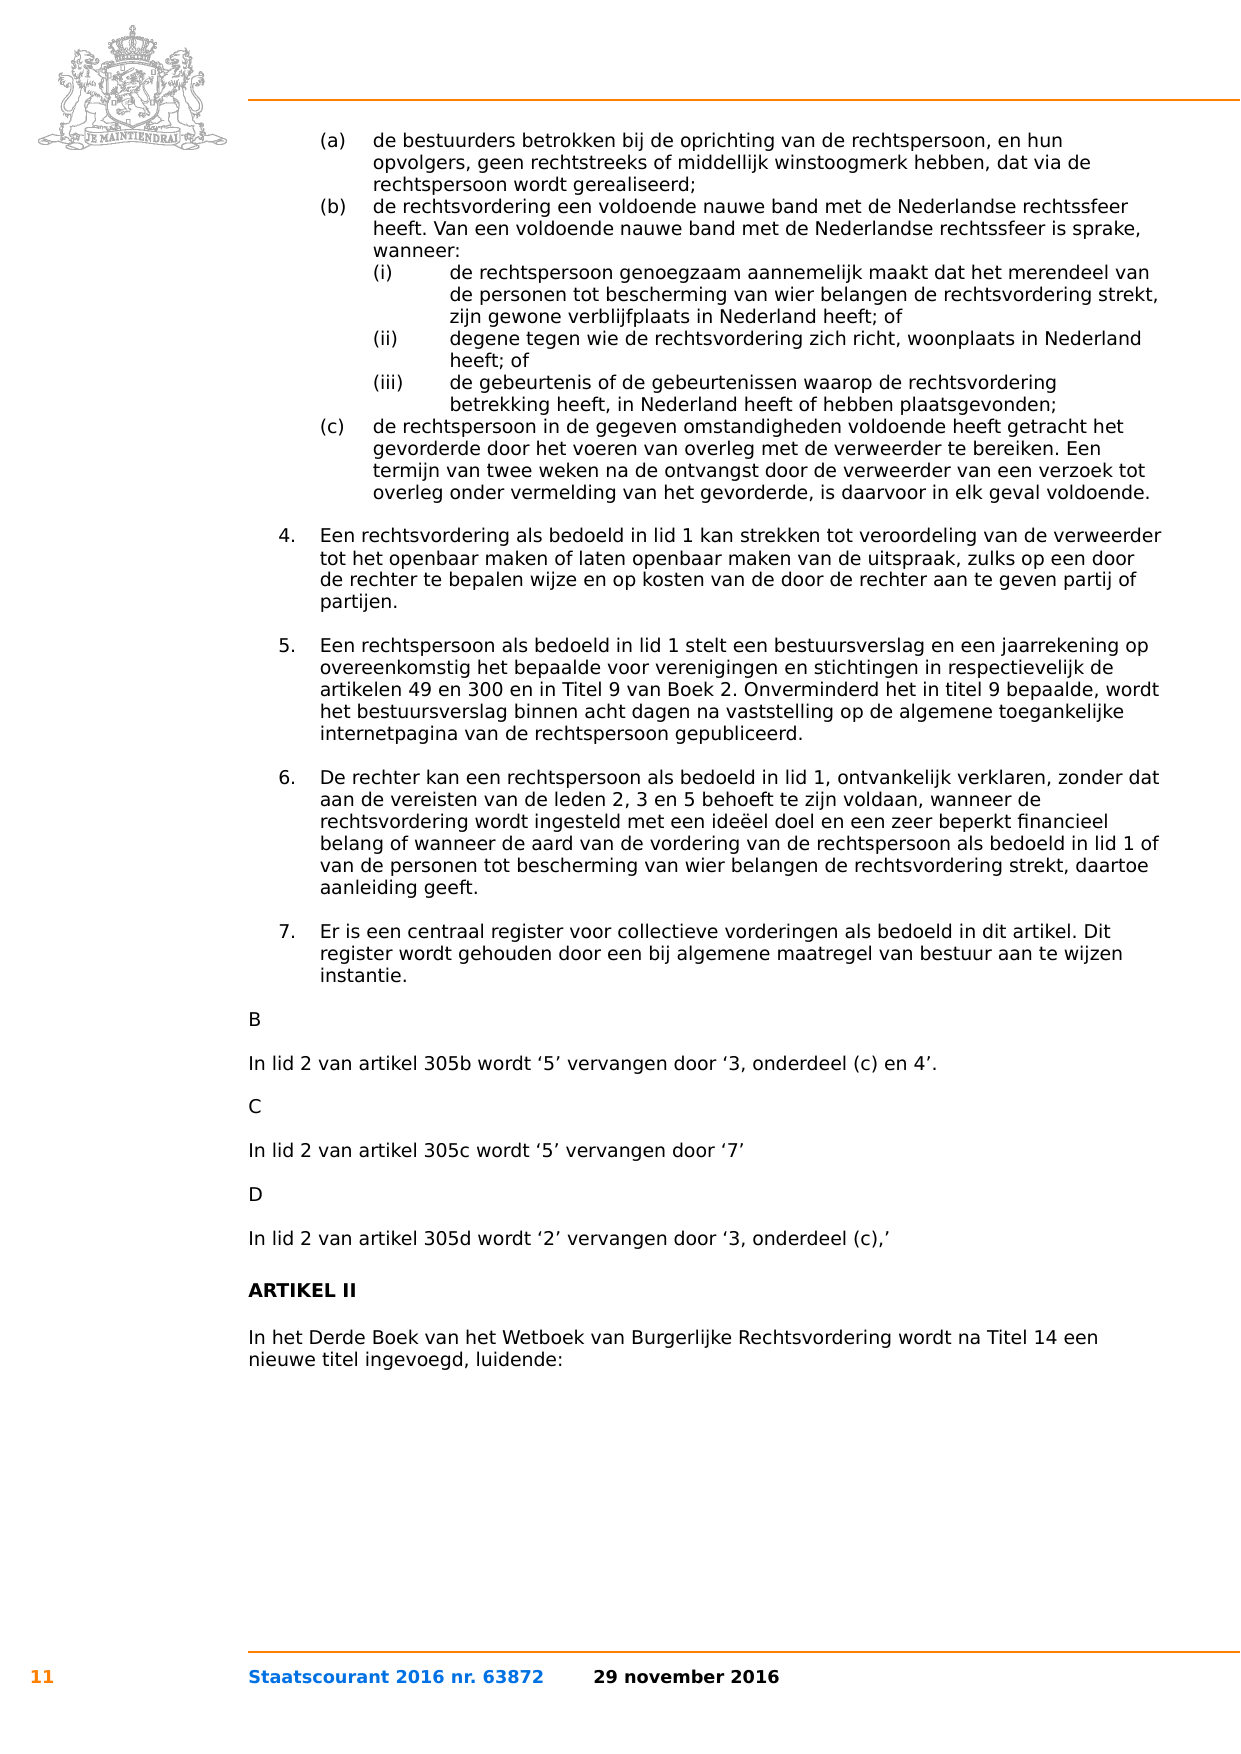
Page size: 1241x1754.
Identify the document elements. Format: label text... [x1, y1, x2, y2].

text (iii) de gebeurtenis of de gebeurtenissen waarop de rechtsvordering betrekking heeft, in Nederland heeft of hebben plaatsgevonden; [373, 372, 1163, 416]
text In lid 2 van artikel 305c wordt ‘5’ vervangen door ‘7’ [248, 1140, 1163, 1162]
text (b) de rechtsvordering een voldoende nauwe band met de Nederlandse rechtssfeer heeft. Van een voldoende nauwe band met de Nederlandse rechtssfeer is sprake, wanneer: [319, 196, 1163, 262]
text 5. Een rechtspersoon als bedoeld in lid 1 stelt een bestuursverslag en een jaarrekening op overeenkomstig het bepaalde voor verenigingen en stichtingen in respectievelijk de artikelen 49 en 300 en in Titel 9 van Boek 2. Onverminderd het in titel 9 bepaalde, wordt het bestuursverslag binnen acht dagen na vaststelling op de algemene toegankelijke internetpagina van de rechtspersoon gepubliceerd. [278, 635, 1163, 745]
picture [38, 25, 227, 150]
text (ii) degene tegen wie de rechtsvordering zich richt, woonplaats in Nederland heeft; of [373, 328, 1163, 372]
text 7. Er is een centraal register voor collectieve vorderingen als bedoeld in dit artikel. Dit register wordt gehouden door een bij algemene maatregel van bestuur aan te wijzen instantie. [278, 921, 1163, 987]
text (c) de rechtspersoon in de gegeven omstandigheden voldoende heeft getracht het gevorderde door het voeren van overleg met de verweerder te bereiken. Een termijn van twee weken na de ontvangst door de verweerder van een verzoek tot overleg onder vermelding van het gevorderde, is daarvoor in elk geval voldoende. [319, 416, 1163, 503]
text B [248, 1008, 1163, 1031]
text 4. Een rechtsvordering als bedoeld in lid 1 kan strekken tot veroordeling van de verweerder tot het openbaar maken of laten openbaar maken van de uitspraak, zulks op een door de rechter te bepalen wijze en op kosten van de door de rechter aan te geven partij of partijen. [278, 525, 1163, 613]
text D [248, 1184, 1163, 1206]
subtitle ARTIKEL II [248, 1280, 1163, 1302]
text 6. De rechter kan een rechtspersoon als bedoeld in lid 1, ontvankelijk verklaren, zonder dat aan de vereisten van de leden 2, 3 en 5 behoeft te zijn voldaan, wanneer de rechtsvordering wordt ingesteld met een ideëel doel en een zeer beperkt financieel belang of wanneer de aard van de vordering van de rechtspersoon als bedoeld in lid 1 of van de personen tot bescherming van wier belangen de rechtsvordering strekt, daartoe aanleiding geeft. [278, 767, 1163, 899]
text (i) de rechtspersoon genoegzaam aannemelijk maakt dat het merendeel van de personen tot bescherming van wier belangen de rechtsvordering strekt, zijn gewone verblijfplaats in Nederland heeft; of [373, 262, 1163, 328]
text C [248, 1096, 1163, 1118]
text In lid 2 van artikel 305d wordt ‘2’ vervangen door ‘3, onderdeel (c),’ [248, 1228, 1163, 1250]
text (a) de bestuurders betrokken bij de oprichting van de rechtspersoon, en hun opvolgers, geen rechtstreeks of middellijk winstoogmerk hebben, dat via de rechtspersoon wordt gerealiseerd; [319, 130, 1163, 196]
text In lid 2 van artikel 305b wordt ‘5’ vervangen door ‘3, onderdeel (c) en 4’. [248, 1052, 1163, 1074]
text In het Derde Boek van het Wetboek van Burgerlijke Rechtsvordering wordt na Titel 14 een nieuwe titel ingevoegd, luidende: [248, 1327, 1163, 1371]
